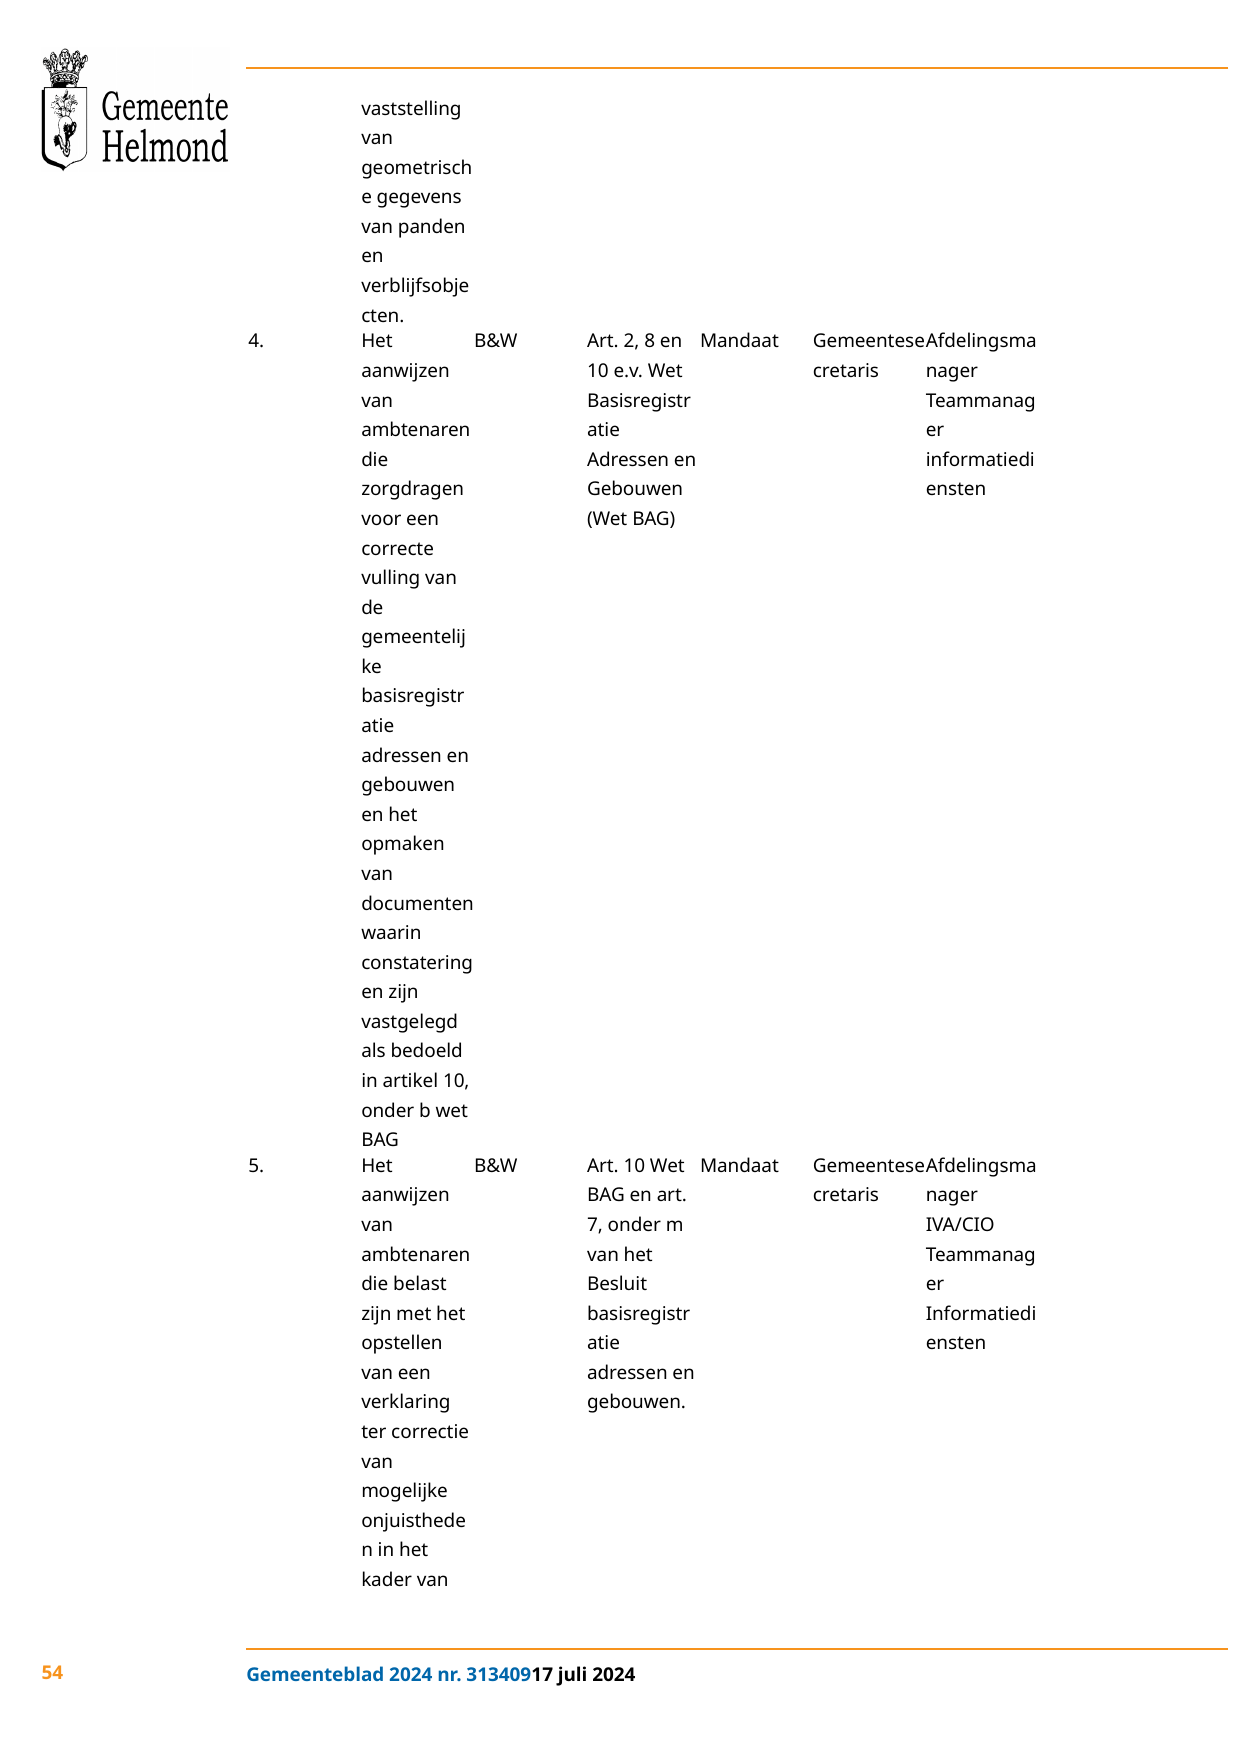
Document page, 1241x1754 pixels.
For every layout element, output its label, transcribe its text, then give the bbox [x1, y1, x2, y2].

table_cell 4. [248, 328, 361, 1152]
table_cell [1039, 1152, 1152, 1592]
table_cell [1039, 95, 1152, 328]
table_cell [700, 95, 813, 328]
table_cell Mandaat [700, 328, 813, 1152]
table_cell [474, 95, 587, 328]
table_cell Gemeentesecretaris [813, 328, 926, 1152]
table_cell Art. 10 Wet BAG en art. 7, onder m van het Besluit basisregistratie adressen en gebouwen. [587, 1152, 700, 1592]
table_cell Mandaat [700, 1152, 813, 1592]
table_cell Afdelingsmanager IVA/CIO Teammanager Informatiediensten [926, 1152, 1038, 1592]
table_cell Het aanwijzen van ambtenaren die belast zijn met het opstellen van een verklaring ter correctie van mogelijke onjuistheden in het kader van [361, 1152, 474, 1592]
table_cell Gemeentesecretaris [813, 1152, 926, 1592]
table_cell 5. [248, 1152, 361, 1592]
table_cell Art. 2, 8 en 10 e.v. Wet Basisregistratie Adressen en Gebouwen (Wet BAG) [587, 328, 700, 1152]
table_cell B&W [474, 328, 587, 1152]
table_cell [1039, 328, 1152, 1152]
table_cell [926, 95, 1038, 328]
table_cell [587, 95, 700, 328]
table_cell Het aanwijzen van ambtenaren die zorgdragen voor een correcte vulling van de gemeentelijke basisregistratie adressen en gebouwen en het opmaken van documenten waarin constateringen zijn vastgelegd als bedoeld in artikel 10, onder b wet BAG [361, 328, 474, 1152]
table_cell vaststelling van geometrische gegevens van panden en verblijfsobjecten. [361, 95, 474, 328]
table_cell B&W [474, 1152, 587, 1592]
picture [41, 47, 231, 172]
table_cell [248, 95, 361, 328]
table_cell [813, 95, 926, 328]
table_cell Afdelingsmanager Teammanager informatiediensten [926, 328, 1038, 1152]
